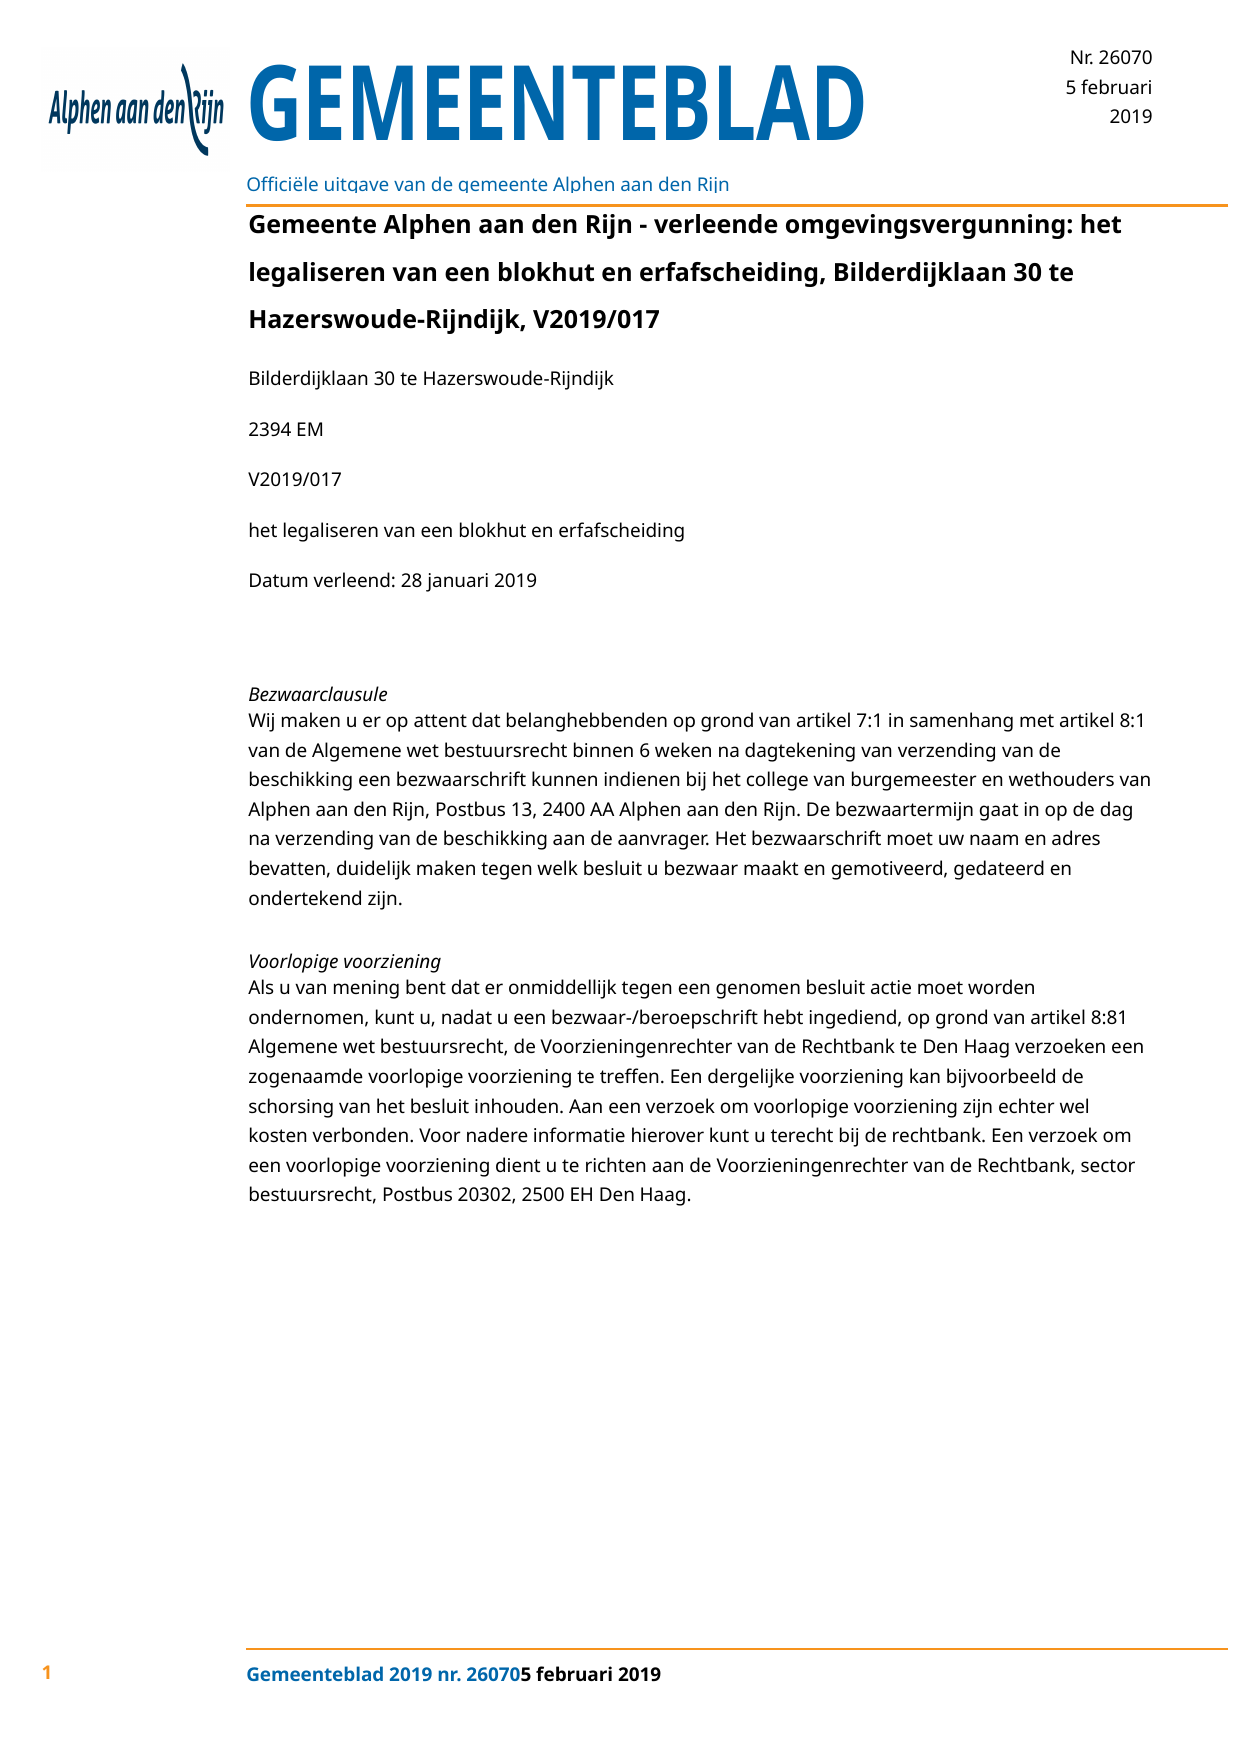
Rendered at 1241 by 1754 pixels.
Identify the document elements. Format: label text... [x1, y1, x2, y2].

text het legaliseren van een blokhut en erfafscheiding [248, 517, 1152, 542]
picture [41, 47, 231, 172]
text 2394 EM [248, 416, 1152, 442]
text Wij maken u er op attent dat belanghebbenden op grond van artikel 7:1 in samenhang met artikel 8:1 van de Algemene wet bestuursrecht binnen 6 weken na dagtekening van verzending van de beschikking een bezwaarschrift kunnen indienen bij het college van burgemeester en wethouders van Alphen aan den Rijn, Postbus 13, 2400 AA Alphen aan den Rijn. De bezwaartermijn gaat in op de dag na verzending van de beschikking aan de aanvrager. Het bezwaarschrift moet uw naam en adres bevatten, duidelijk maken tegen welk besluit u bezwaar maakt en gemotiveerd, gedateerd en ondertekend zijn. [248, 707, 1152, 911]
text Datum verleend: 28 januari 2019 [248, 567, 1152, 593]
text Gemeente Alphen aan den Rijn - verleende omgevingsvergunning: het legaliseren van een blokhut en erfafscheiding, Bilderdijklaan 30 te Hazerswoude-Rijndijk, V2019/017 [248, 207, 1152, 336]
text Als u van mening bent dat er onmiddellijk tegen een genomen besluit actie moet worden ondernomen, kunt u, nadat u een bezwaar-/beroepschrift hebt ingediend, op grond van artikel 8:81 Algemene wet bestuursrecht, de Voorzieningenrechter van de Rechtbank te Den Haag verzoeken een zogenaamde voorlopige voorziening te treffen. Een dergelijke voorziening kan bijvoorbeeld de schorsing van het besluit inhouden. Aan een verzoek om voorlopige voorziening zijn echter wel kosten verbonden. Voor nadere informatie hierover kunt u terecht bij de rechtbank. Een verzoek om een voorlopige voorziening dient u te richten aan de Voorzieningenrechter van de Rechtbank, sector bestuursrecht, Postbus 20302, 2500 EH Den Haag. [248, 974, 1152, 1207]
text Bilderdijklaan 30 te Hazerswoude-Rijndijk [248, 366, 1152, 391]
text Bezwaarclausule [248, 682, 1152, 707]
text Voorlopige voorziening [248, 949, 1152, 974]
text V2019/017 [248, 466, 1152, 492]
